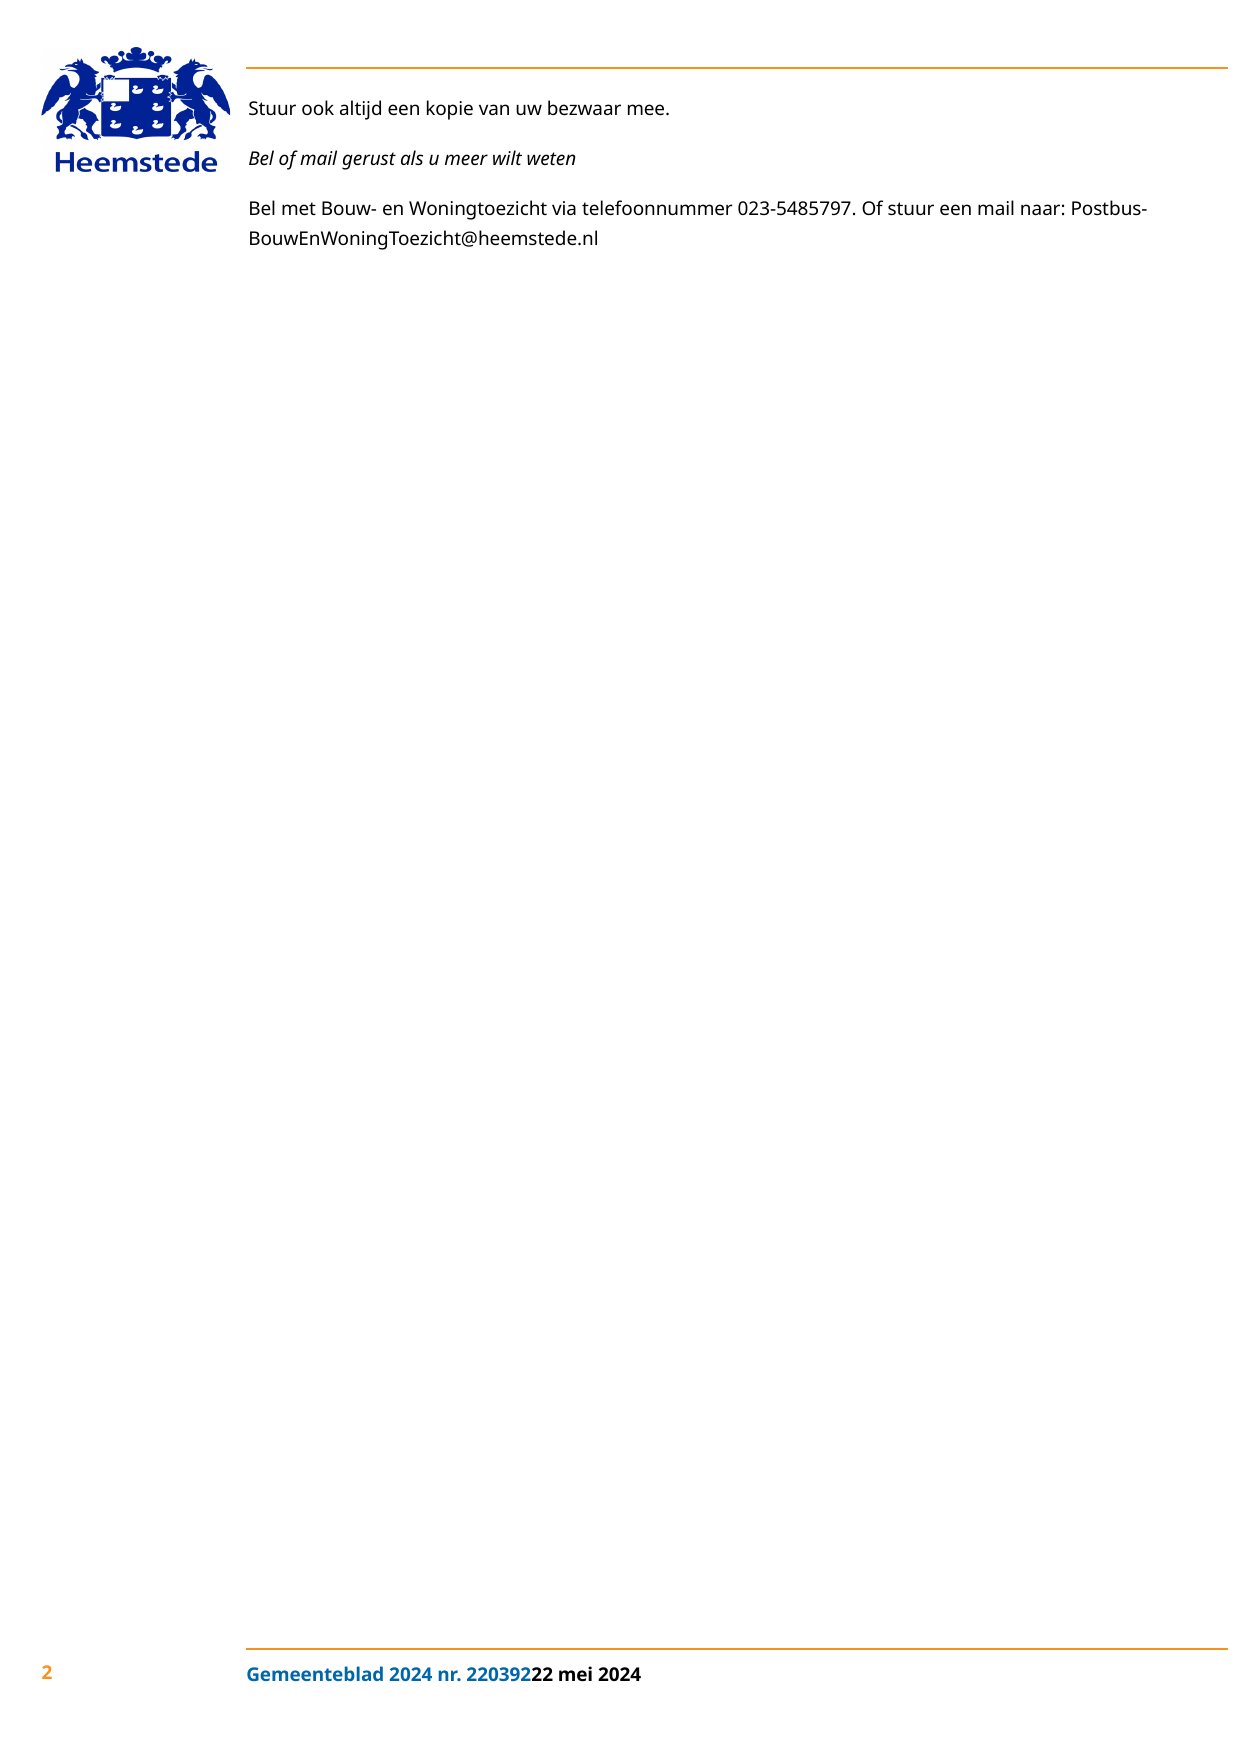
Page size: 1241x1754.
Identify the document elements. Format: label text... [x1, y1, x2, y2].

text Stuur ook altijd een kopie van uw bezwaar mee. [248, 95, 1152, 121]
picture [41, 47, 231, 172]
text Bel of mail gerust als u meer wilt weten [248, 145, 1152, 171]
text Bel met Bouw- en Woningtoezicht via telefoonnummer 023-5485797. Of stuur een mail naar: Postbus-BouwEnWoningToezicht@heemstede.nl [248, 196, 1152, 251]
